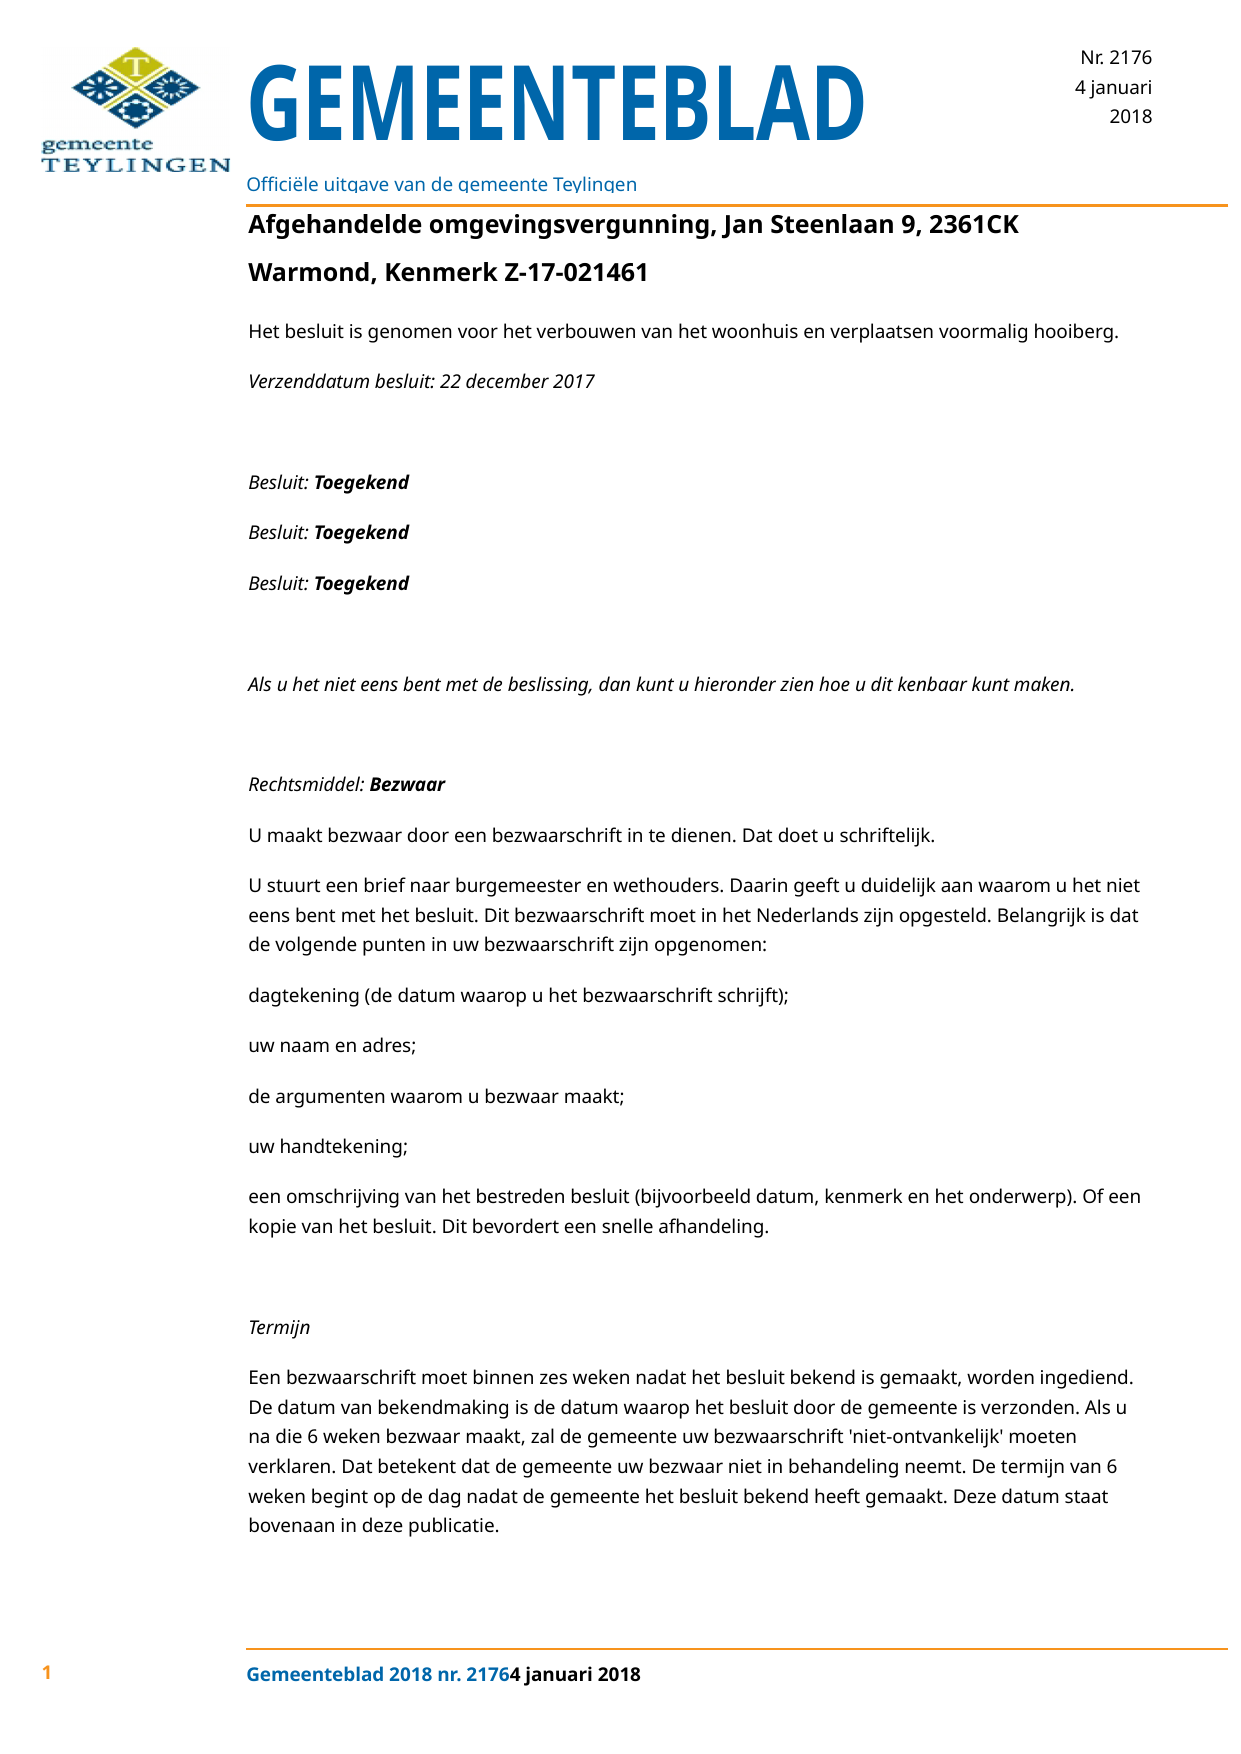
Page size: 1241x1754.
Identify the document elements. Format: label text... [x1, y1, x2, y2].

text de argumenten waarom u bezwaar maakt; [248, 1083, 1152, 1109]
text Als u het niet eens bent met de beslissing, dan kunt u hieronder zien hoe u dit kenbaar kunt maken. [248, 671, 1152, 697]
text U stuurt een brief naar burgemeester en wethouders. Daarin geeft u duidelijk aan waarom u het niet eens bent met het besluit. Dit bezwaarschrift moet in het Nederlands zijn opgesteld. Belangrijk is dat de volgende punten in uw bezwaarschrift zijn opgenomen: [248, 872, 1152, 957]
text Rechtsmiddel: Bezwaar [248, 772, 1152, 797]
text Afgehandelde omgevingsvergunning, Jan Steenlaan 9, 2361CK Warmond, Kenmerk Z-17-021461 [248, 207, 1152, 288]
text Besluit: Toegekend [248, 469, 1152, 495]
text uw handtekening; [248, 1133, 1152, 1159]
text Verzenddatum besluit: 22 december 2017 [248, 368, 1152, 394]
text Termijn [248, 1314, 1152, 1340]
text Een bezwaarschrift moet binnen zes weken nadat het besluit bekend is gemaakt, worden ingediend. De datum van bekendmaking is de datum waarop het besluit door de gemeente is verzonden. Als u na die 6 weken bezwaar maakt, zal de gemeente uw bezwaarschrift 'niet-ontvankelijk' moeten verklaren. Dat betekent dat de gemeente uw bezwaar niet in behandeling neemt. De termijn van 6 weken begint op de dag nadat de gemeente het besluit bekend heeft gemaakt. Deze datum staat bovenaan in deze publicatie. [248, 1364, 1152, 1538]
text Besluit: Toegekend [248, 519, 1152, 545]
text Het besluit is genomen voor het verbouwen van het woonhuis en verplaatsen voormalig hooiberg. [248, 318, 1152, 344]
text een omschrijving van het bestreden besluit (bijvoorbeeld datum, kenmerk en het onderwerp). Of een kopie van het besluit. Dit bevordert een snelle afhandeling. [248, 1184, 1152, 1239]
picture [41, 47, 231, 172]
text U maakt bezwaar door een bezwaarschrift in te dienen. Dat doet u schriftelijk. [248, 822, 1152, 848]
text Besluit: Toegekend [248, 570, 1152, 596]
text uw naam en adres; [248, 1032, 1152, 1058]
text dagtekening (de datum waarop u het bezwaarschrift schrijft); [248, 982, 1152, 1008]
